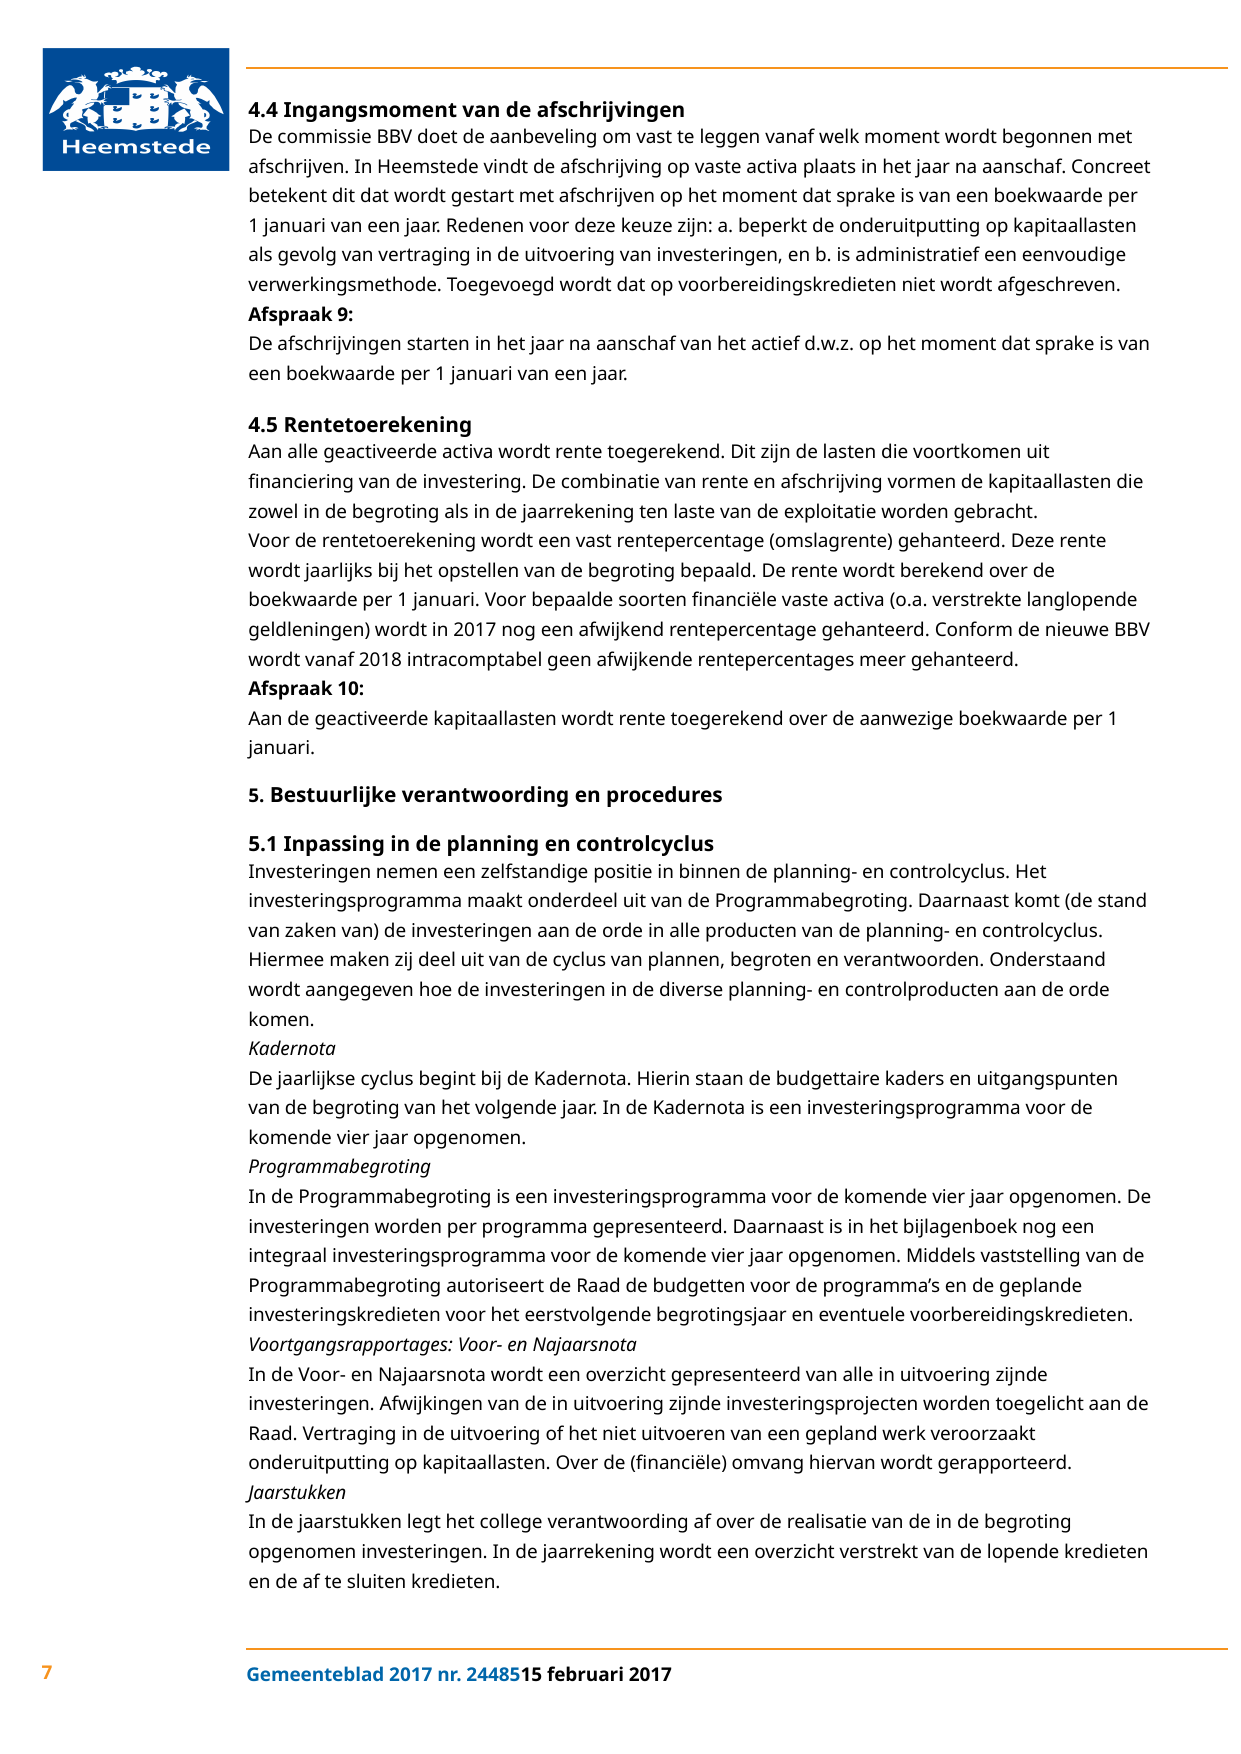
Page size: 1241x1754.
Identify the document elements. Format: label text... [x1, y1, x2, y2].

text Voortgangsrapportages: Voor- en Najaarsnota [248, 1331, 1152, 1357]
text 5. Bestuurlijke verantwoording en procedures [248, 780, 1152, 809]
text De commissie BBV doet de aanbeveling om vast te leggen vanaf welk moment wordt begonnen met afschrijven. In Heemstede vindt de afschrijving op vaste activa plaats in het jaar na aanschaf. Concreet betekent dit dat wordt gestart met afschrijven op het moment dat sprake is van een boekwaarde per 1 januari van een jaar. Redenen voor deze keuze zijn: a. beperkt de onderuitputting op kapitaallasten als gevolg van vertraging in de uitvoering van investeringen, en b. is administratief een eenvoudige verwerkingsmethode. Toegevoegd wordt dat op voorbereidingskredieten niet wordt afgeschreven. [248, 123, 1152, 297]
text In de Programmabegroting is een investeringsprogramma voor de komende vier jaar opgenomen. De investeringen worden per programma gepresenteerd. Daarnaast is in het bijlagenboek nog een integraal investeringsprogramma voor de komende vier jaar opgenomen. Middels vaststelling van de Programmabegroting autoriseert de Raad de budgetten voor de programma’s en de geplande investeringskredieten voor het eerstvolgende begrotingsjaar en eventuele voorbereidingskredieten. [248, 1183, 1152, 1327]
text De afschrijvingen starten in het jaar na aanschaf van het actief d.w.z. op het moment dat sprake is van een boekwaarde per 1 januari van een jaar. [248, 330, 1152, 386]
text Afspraak 9: [248, 301, 1152, 326]
text Aan de geactiveerde kapitaallasten wordt rente toegerekend over de aanwezige boekwaarde per 1 januari. [248, 705, 1152, 760]
text Kadernota [248, 1035, 1152, 1061]
text Jaarstukken [248, 1479, 1152, 1505]
picture [41, 47, 231, 172]
text In de jaarstukken legt het college verantwoording af over de realisatie van de in de begroting opgenomen investeringen. In de jaarrekening wordt een overzicht verstrekt van de lopende kredieten en de af te sluiten kredieten. [248, 1509, 1152, 1594]
text Afspraak 10: [248, 675, 1152, 701]
text 5.1 Inpassing in de planning en controlcyclus [248, 829, 1152, 858]
text 4.4 Ingangsmoment van de afschrijvingen [248, 95, 1152, 123]
text 4.5 Rentetoerekening [248, 410, 1152, 439]
text Aan alle geactiveerde activa wordt rente toegerekend. Dit zijn de lasten die voortkomen uit financiering van de investering. De combinatie van rente en afschrijving vormen de kapitaallasten die zowel in de begroting als in de jaarrekening ten laste van de exploitatie worden gebracht. [248, 439, 1152, 524]
text Programmabegroting [248, 1154, 1152, 1179]
text Voor de rentetoerekening wordt een vast rentepercentage (omslagrente) gehanteerd. Deze rente wordt jaarlijks bij het opstellen van de begroting bepaald. De rente wordt berekend over de boekwaarde per 1 januari. Voor bepaalde soorten financiële vaste activa (o.a. verstrekte langlopende geldleningen) wordt in 2017 nog een afwijkend rentepercentage gehanteerd. Conform de nieuwe BBV wordt vanaf 2018 intracomptabel geen afwijkende rentepercentages meer gehanteerd. [248, 527, 1152, 672]
text De jaarlijkse cyclus begint bij de Kadernota. Hierin staan de budgettaire kaders en uitgangspunten van de begroting van het volgende jaar. In de Kadernota is een investeringsprogramma voor de komende vier jaar opgenomen. [248, 1065, 1152, 1150]
text Investeringen nemen een zelfstandige positie in binnen de planning- en controlcyclus. Het investeringsprogramma maakt onderdeel uit van de Programmabegroting. Daarnaast komt (de stand van zaken van) de investeringen aan de orde in alle producten van de planning- en controlcyclus. Hiermee maken zij deel uit van de cyclus van plannen, begroten en verantwoorden. Onderstaand wordt aangegeven hoe de investeringen in de diverse planning- en controlproducten aan de orde komen. [248, 858, 1152, 1032]
text In de Voor- en Najaarsnota wordt een overzicht gepresenteerd van alle in uitvoering zijnde investeringen. Afwijkingen van de in uitvoering zijnde investeringsprojecten worden toegelicht aan de Raad. Vertraging in de uitvoering of het niet uitvoeren van een gepland werk veroorzaakt onderuitputting op kapitaallasten. Over de (financiële) omvang hiervan wordt gerapporteerd. [248, 1361, 1152, 1475]
